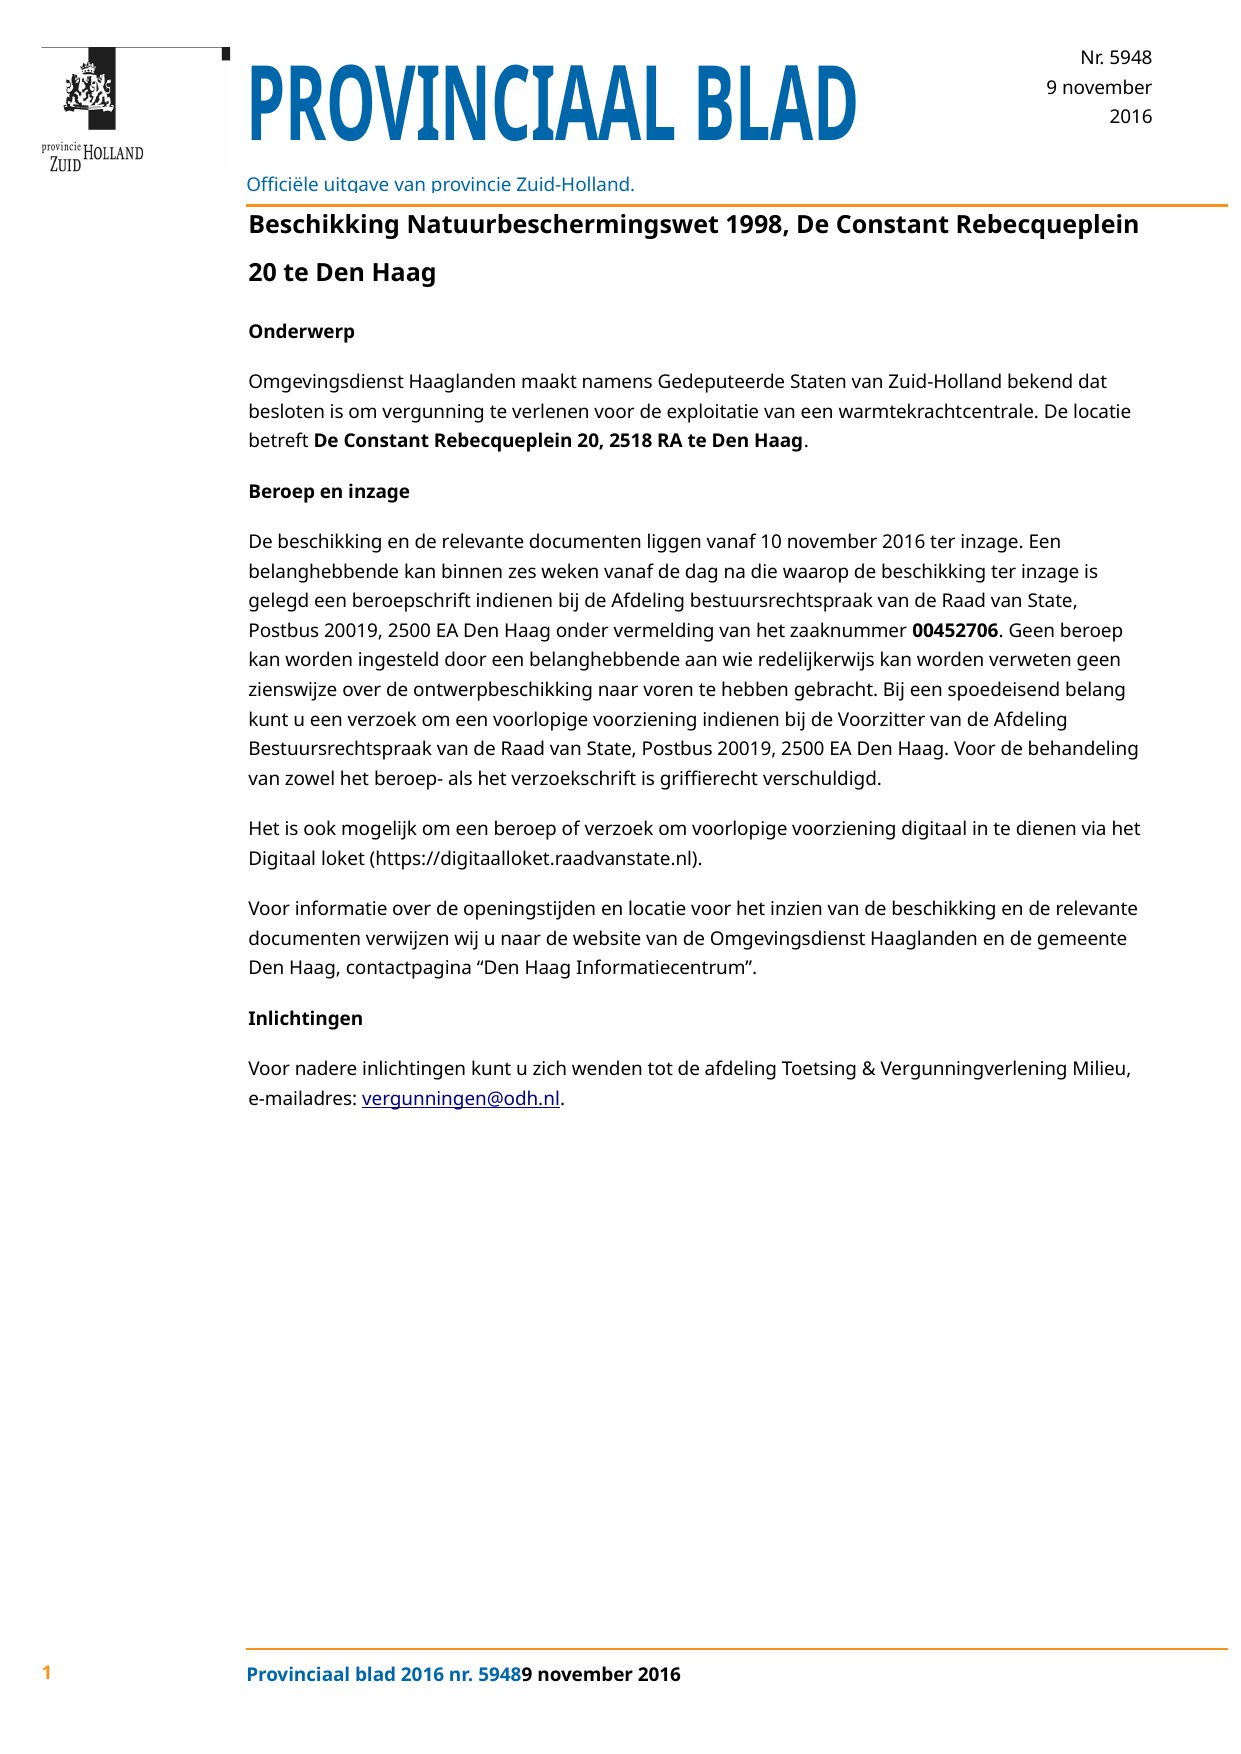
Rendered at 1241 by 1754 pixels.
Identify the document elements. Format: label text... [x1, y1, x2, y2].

text Inlichtingen [248, 1005, 1152, 1031]
text Beschikking Natuurbeschermingswet 1998, De Constant Rebecqueplein 20 te Den Haag [248, 207, 1152, 288]
text Onderwerp [248, 318, 1152, 344]
text Voor nadere inlichtingen kunt u zich wenden tot de afdeling Toetsing & Vergunningverlening Milieu, e-mailadres: vergunningen@odh.nl. [248, 1055, 1152, 1111]
text Beroep en inzage [248, 478, 1152, 504]
text Voor informatie over de openingstijden en locatie voor het inzien van de beschikking en de relevante documenten verwijzen wij u naar de website van de Omgevingsdienst Haaglanden en de gemeente Den Haag, contactpagina “Den Haag Informatiecentrum”. [248, 895, 1152, 980]
text Omgevingsdienst Haaglanden maakt namens Gedeputeerde Staten van Zuid-Holland bekend dat besloten is om vergunning te verlenen voor de exploitatie van een warmtekrachtcentrale. De locatie betreft De Constant Rebecqueplein 20, 2518 RA te Den Haag. [248, 368, 1152, 453]
text Het is ook mogelijk om een beroep of verzoek om voorlopige voorziening digitaal in te dienen via het Digitaal loket (https://digitaalloket.raadvanstate.nl). [248, 815, 1152, 871]
picture [41, 47, 231, 172]
text De beschikking en de relevante documenten liggen vanaf 10 november 2016 ter inzage. Een belanghebbende kan binnen zes weken vanaf de dag na die waarop de beschikking ter inzage is gelegd een beroepschrift indienen bij de Afdeling bestuursrechtspraak van de Raad van State, Postbus 20019, 2500 EA Den Haag onder vermelding van het zaaknummer 00452706. Geen beroep kan worden ingesteld door een belanghebbende aan wie redelijkerwijs kan worden verweten geen zienswijze over de ontwerpbeschikking naar voren te hebben gebracht. Bij een spoedeisend belang kunt u een verzoek om een voorlopige voorziening indienen bij de Voorzitter van de Afdeling Bestuursrechtspraak van de Raad van State, Postbus 20019, 2500 EA Den Haag. Voor de behandeling van zowel het beroep- als het verzoekschrift is griffierecht verschuldigd. [248, 528, 1152, 791]
